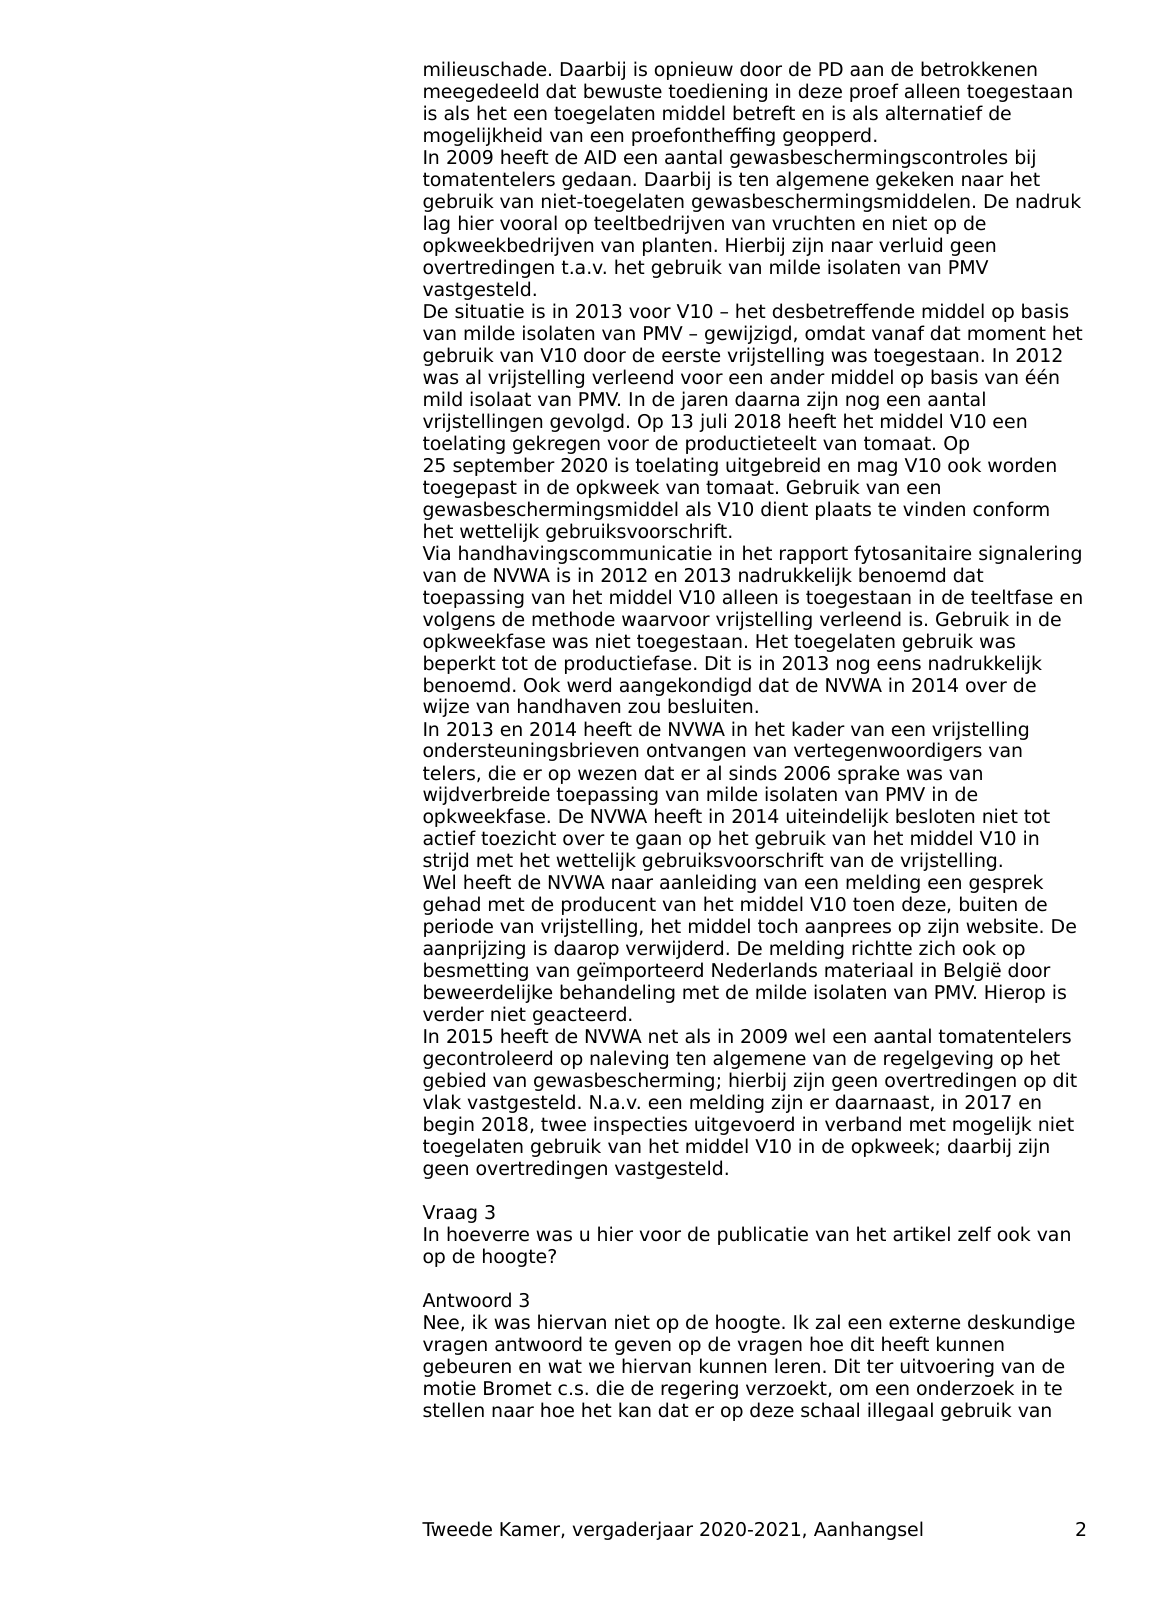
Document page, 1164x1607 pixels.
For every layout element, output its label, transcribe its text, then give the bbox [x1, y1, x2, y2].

text In hoeverre was u hier voor de publicatie van het artikel zelf ook van op de hoogte? [422, 1224, 1087, 1268]
text In 2015 heeft de NVWA net als in 2009 wel een aantal tomatentelers gecontroleerd op naleving ten algemene van de regelgeving op het gebied van gewasbescherming; hierbij zijn geen overtredingen op dit vlak vastgesteld. N.a.v. een melding zijn er daarnaast, in 2017 en begin 2018, twee inspecties uitgevoerd in verband met mogelijk niet toegelaten gebruik van het middel V10 in de opkweek; daarbij zijn geen overtredingen vastgesteld. [422, 1026, 1087, 1180]
text Via handhavingscommunicatie in het rapport fytosanitaire signalering van de NVWA is in 2012 en 2013 nadrukkelijk benoemd dat toepassing van het middel V10 alleen is toegestaan in de teeltfase en volgens de methode waarvoor vrijstelling verleend is. Gebruik in de opkweekfase was niet toegestaan. Het toegelaten gebruik was beperkt tot de productiefase. Dit is in 2013 nog eens nadrukkelijk benoemd. Ook werd aangekondigd dat de NVWA in 2014 over de wijze van handhaven zou besluiten. [422, 543, 1087, 718]
text Antwoord 3 [422, 1290, 1087, 1312]
text Nee, ik was hiervan niet op de hoogte. Ik zal een externe deskundige vragen antwoord te geven op de vragen hoe dit heeft kunnen gebeuren en wat we hiervan kunnen leren. Dit ter uitvoering van de motie Bromet c.s. die de regering verzoekt, om een onderzoek in te stellen naar hoe het kan dat er op deze schaal illegaal gebruik van [422, 1312, 1087, 1422]
text De situatie is in 2013 voor V10 – het desbetreffende middel op basis van milde isolaten van PMV – gewijzigd, omdat vanaf dat moment het gebruik van V10 door de eerste vrijstelling was toegestaan. In 2012 was al vrijstelling verleend voor een ander middel op basis van één mild isolaat van PMV. In de jaren daarna zijn nog een aantal vrijstellingen gevolgd. Op 13 juli 2018 heeft het middel V10 een toelating gekregen voor de productieteelt van tomaat. Op 25 september 2020 is toelating uitgebreid en mag V10 ook worden toegepast in de opkweek van tomaat. Gebruik van een gewasbeschermingsmiddel als V10 dient plaats te vinden conform het wettelijk gebruiksvoorschrift. [422, 301, 1087, 543]
text In 2013 en 2014 heeft de NVWA in het kader van een vrijstelling ondersteuningsbrieven ontvangen van vertegenwoordigers van telers, die er op wezen dat er al sinds 2006 sprake was van wijdverbreide toepassing van milde isolaten van PMV in de opkweekfase. De NVWA heeft in 2014 uiteindelijk besloten niet tot actief toezicht over te gaan op het gebruik van het middel V10 in strijd met het wettelijk gebruiksvoorschrift van de vrijstelling. [422, 718, 1087, 872]
text Wel heeft de NVWA naar aanleiding van een melding een gesprek gehad met de producent van het middel V10 toen deze, buiten de periode van vrijstelling, het middel toch aanprees op zijn website. De aanprijzing is daarop verwijderd. De melding richtte zich ook op besmetting van geïmporteerd Nederlands materiaal in België door beweerdelijke behandeling met de milde isolaten van PMV. Hierop is verder niet geacteerd. [422, 872, 1087, 1026]
text In 2009 heeft de AID een aantal gewasbeschermingscontroles bij tomatentelers gedaan. Daarbij is ten algemene gekeken naar het gebruik van niet-toegelaten gewasbeschermingsmiddelen. De nadruk lag hier vooral op teeltbedrijven van vruchten en niet op de opkweekbedrijven van planten. Hierbij zijn naar verluid geen overtredingen t.a.v. het gebruik van milde isolaten van PMV vastgesteld. [422, 147, 1087, 301]
text milieuschade. Daarbij is opnieuw door de PD aan de betrokkenen meegedeeld dat bewuste toediening in deze proef alleen toegestaan is als het een toegelaten middel betreft en is als alternatief de mogelijkheid van een proefontheffing geopperd. [422, 59, 1087, 147]
text Vraag 3 [422, 1202, 1087, 1224]
